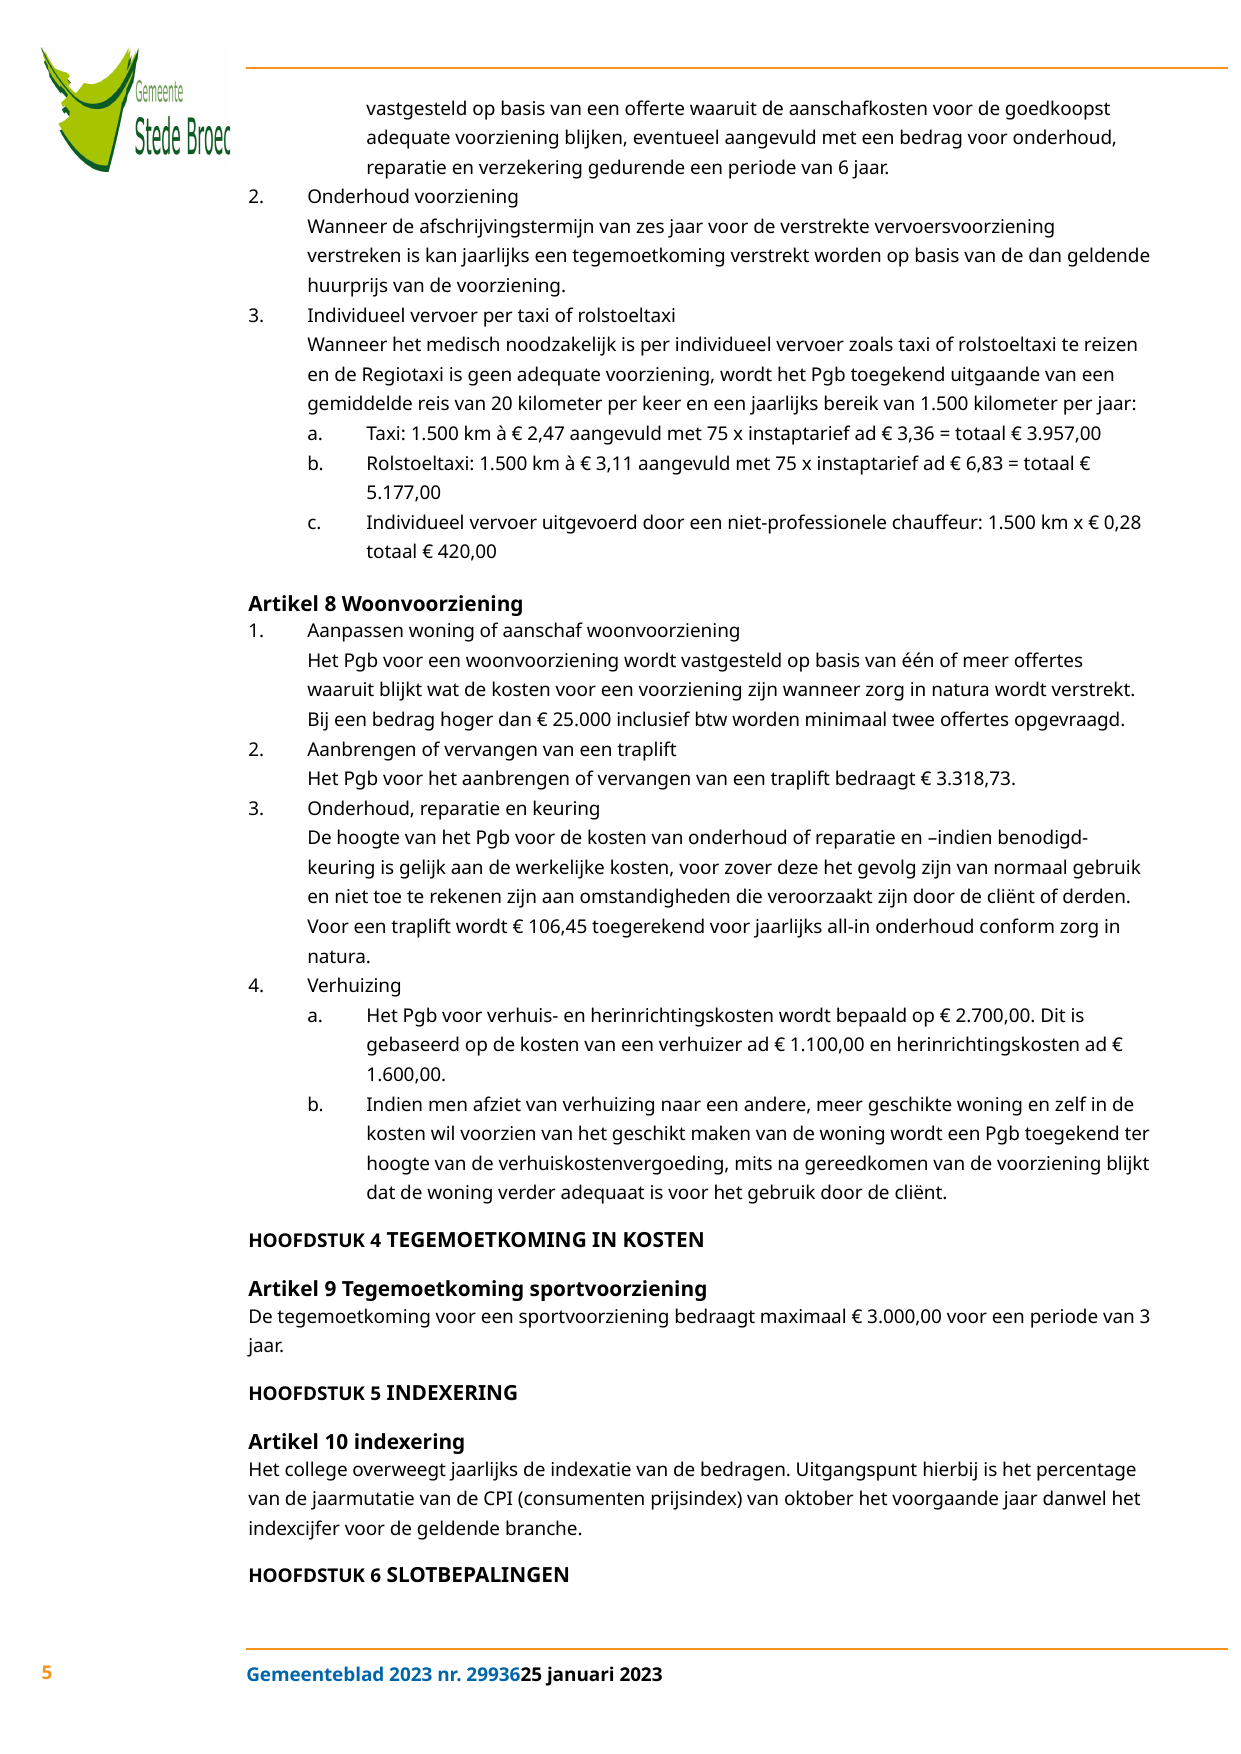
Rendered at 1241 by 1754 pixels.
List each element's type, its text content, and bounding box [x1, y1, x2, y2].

text De tegemoetkoming voor een sportvoorziening bedraagt maximaal € 3.000,00 voor een periode van 3 jaar. [248, 1303, 1152, 1358]
list Wanneer het medisch noodzakelijk is per individueel vervoer zoals taxi of rolstoeltaxi te reizen en de Regiotaxi is geen adequate voorziening, wordt het Pgb toegekend uitgaande van een gemiddelde reis van 20 kilometer per keer en een jaarlijks bereik van 1.500 kilometer per jaar: [248, 331, 1152, 416]
list Individueel vervoer uitgevoerd door een niet-professionele chauffeur: 1.500 km x € 0,28 totaal € 420,00 [307, 509, 1152, 564]
picture [41, 47, 231, 172]
list Onderhoud, reparatie en keuring [248, 795, 1152, 821]
list Rolstoeltaxi: 1.500 km à € 3,11 aangevuld met 75 x instaptarief ad € 6,83 = totaal € 5.177,00 [307, 450, 1152, 505]
list Het Pgb voor het aanbrengen of vervangen van een traplift bedraagt € 3.318,73. [248, 765, 1152, 791]
list De hoogte van het Pgb voor de kosten van onderhoud of reparatie en –indien benodigd- keuring is gelijk aan de werkelijke kosten, voor zover deze het gevolg zijn van normaal gebruik en niet toe te rekenen zijn aan omstandigheden die veroorzaakt zijn door de cliënt of derden. Voor een traplift wordt € 106,45 toegerekend voor jaarlijks all-in onderhoud conform zorg in natura. [248, 824, 1152, 968]
text Artikel 9 Tegemoetkoming sportvoorziening [248, 1274, 1152, 1303]
text Artikel 8 Woonvoorziening [248, 589, 1152, 617]
text Het college overweegt jaarlijks de indexatie van de bedragen. Uitgangspunt hierbij is het percentage van de jaarmutatie van de CPI (consumenten prijsindex) van oktober het voorgaande jaar danwel het indexcijfer voor de geldende branche. [248, 1456, 1152, 1541]
text HOOFDSTUK 6 SLOTBEPALINGEN [248, 1561, 1152, 1589]
list Aanbrengen of vervangen van een traplift [248, 736, 1152, 761]
list vastgesteld op basis van een offerte waaruit de aanschafkosten voor de goedkoopst adequate voorziening blijken, eventueel aangevuld met een bedrag voor onderhoud, reparatie en verzekering gedurende een periode van 6 jaar. [307, 95, 1152, 180]
list Wanneer de afschrijvingstermijn van zes jaar voor de verstrekte vervoersvoorziening verstreken is kan jaarlijks een tegemoetkoming verstrekt worden op basis van de dan geldende huurprijs van de voorziening. [248, 213, 1152, 298]
list Taxi: 1.500 km à € 2,47 aangevuld met 75 x instaptarief ad € 3,36 = totaal € 3.957,00 [307, 420, 1152, 446]
text Artikel 10 indexering [248, 1427, 1152, 1456]
list Onderhoud voorziening [248, 183, 1152, 209]
list Indien men afziet van verhuizing naar een andere, meer geschikte woning en zelf in de kosten wil voorzien van het geschikt maken van de woning wordt een Pgb toegekend ter hoogte van de verhuiskostenvergoeding, mits na gereedkomen van de voorziening blijkt dat de woning verder adequaat is voor het gebruik door de cliënt. [307, 1091, 1152, 1205]
list Het Pgb voor verhuis- en herinrichtingskosten wordt bepaald op € 2.700,00. Dit is gebaseerd op de kosten van een verhuizer ad € 1.100,00 en herinrichtingskosten ad € 1.600,00. [307, 1002, 1152, 1087]
list Het Pgb voor een woonvoorziening wordt vastgesteld op basis van één of meer offertes waaruit blijkt wat de kosten voor een voorziening zijn wanneer zorg in natura wordt verstrekt. Bij een bedrag hoger dan € 25.000 inclusief btw worden minimaal twee offertes opgevraagd. [248, 647, 1152, 732]
text HOOFDSTUK 5 INDEXERING [248, 1378, 1152, 1406]
list Individueel vervoer per taxi of rolstoeltaxi [248, 302, 1152, 328]
list Verhuizing [248, 972, 1152, 998]
text HOOFDSTUK 4 TEGEMOETKOMING IN KOSTEN [248, 1225, 1152, 1253]
list Aanpassen woning of aanschaf woonvoorziening [248, 617, 1152, 643]
